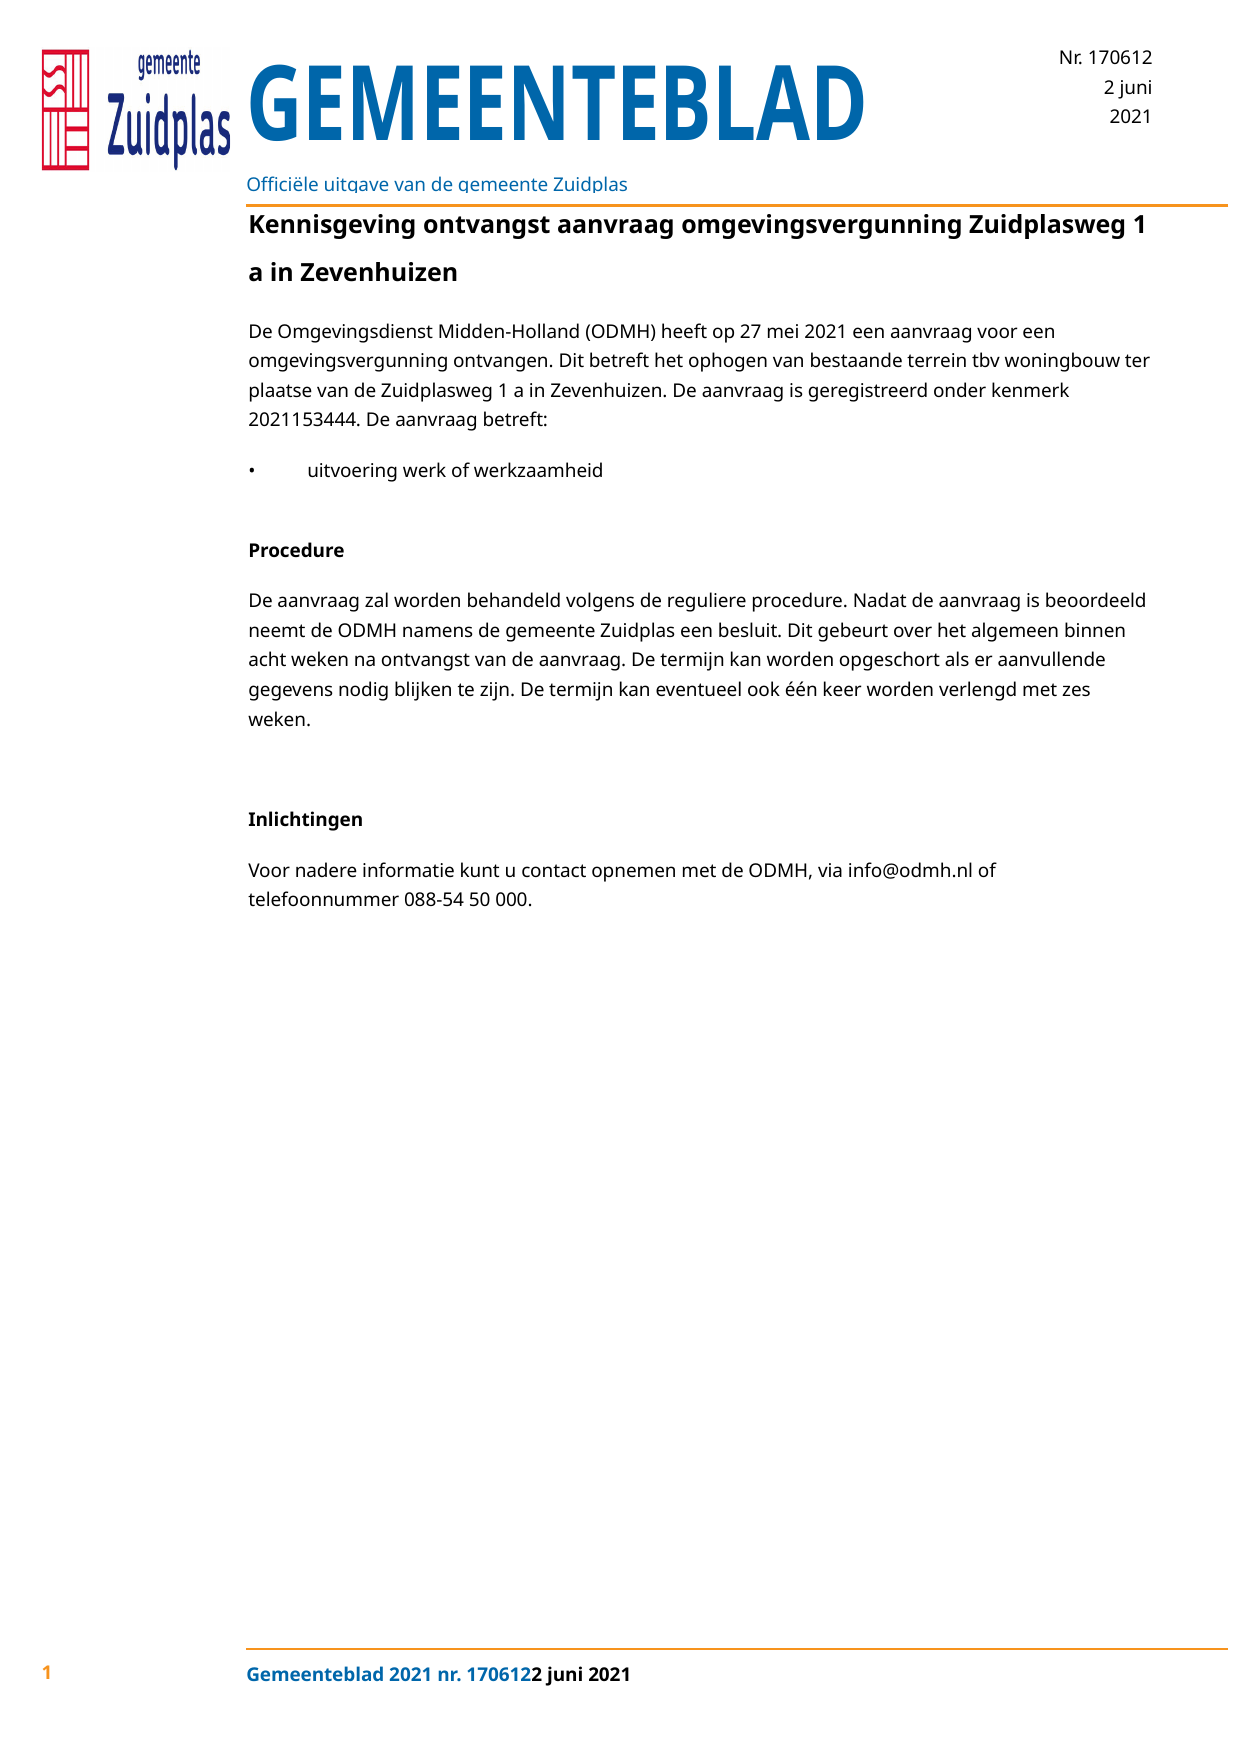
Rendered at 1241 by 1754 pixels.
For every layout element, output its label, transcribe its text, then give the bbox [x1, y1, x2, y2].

text De aanvraag zal worden behandeld volgens de reguliere procedure. Nadat de aanvraag is beoordeeld neemt de ODMH namens de gemeente Zuidplas een besluit. Dit gebeurt over het algemeen binnen acht weken na ontvangst van de aanvraag. De termijn kan worden opgeschort als er aanvullende gegevens nodig blijken te zijn. De termijn kan eventueel ook één keer worden verlengd met zes weken. [248, 587, 1152, 732]
text Procedure [248, 537, 1152, 563]
picture [41, 47, 231, 172]
text Kennisgeving ontvangst aanvraag omgevingsvergunning Zuidplasweg 1 a in Zevenhuizen [248, 207, 1152, 288]
text Inlichtingen [248, 807, 1152, 832]
text Voor nadere informatie kunt u contact opnemen met de ODMH, via info@odmh.nl of telefoonnummer 088-54 50 000. [248, 857, 1152, 912]
text De Omgevingsdienst Midden-Holland (ODMH) heeft op 27 mei 2021 een aanvraag voor een omgevingsvergunning ontvangen. Dit betreft het ophogen van bestaande terrein tbv woningbouw ter plaatse van de Zuidplasweg 1 a in Zevenhuizen. De aanvraag is geregistreerd onder kenmerk 2021153444. De aanvraag betreft: [248, 318, 1152, 432]
list uitvoering werk of werkzaamheid [248, 457, 1152, 483]
